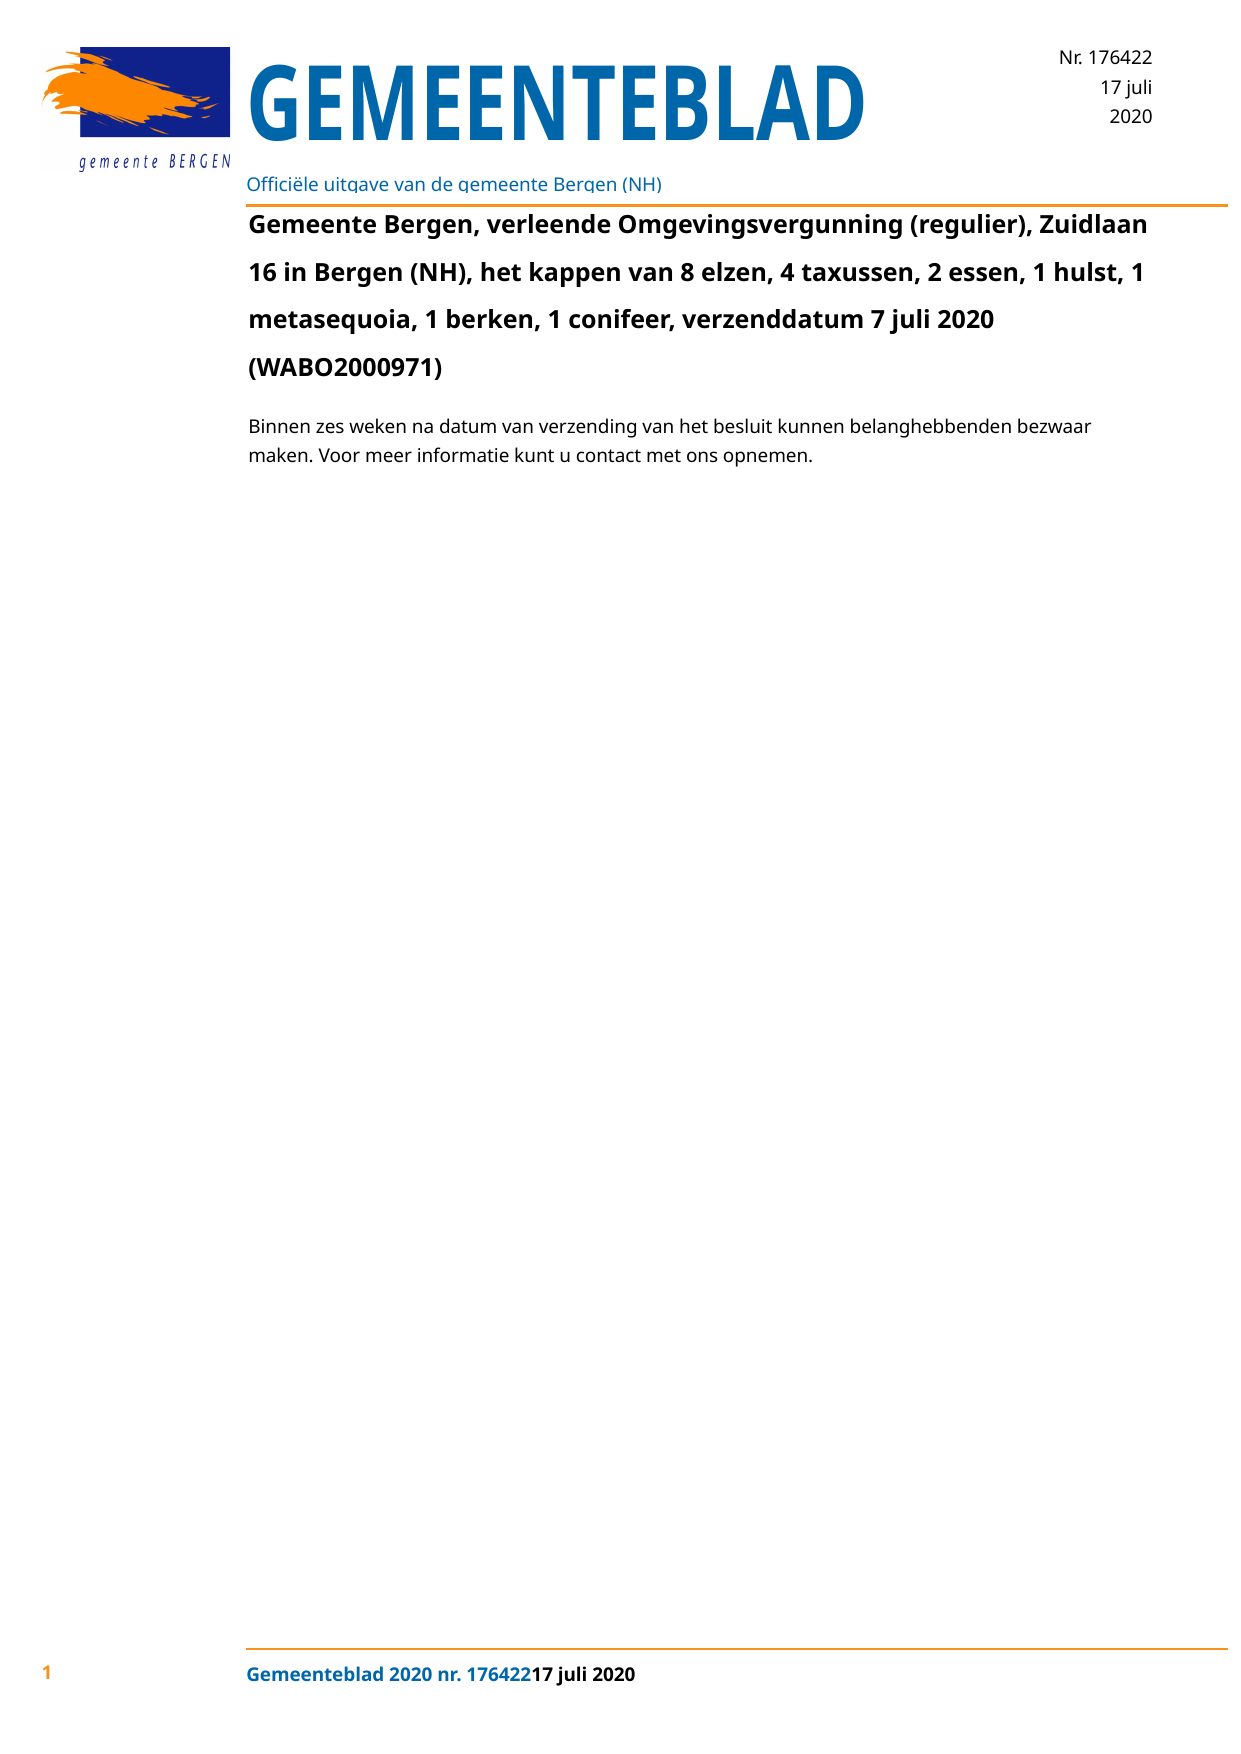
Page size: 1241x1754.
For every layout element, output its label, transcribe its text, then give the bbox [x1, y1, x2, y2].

text Binnen zes weken na datum van verzending van het besluit kunnen belanghebbenden bezwaar maken. Voor meer informatie kunt u contact met ons opnemen. [248, 413, 1152, 468]
picture [41, 47, 231, 172]
text Gemeente Bergen, verleende Omgevingsvergunning (regulier), Zuidlaan 16 in Bergen (NH), het kappen van 8 elzen, 4 taxussen, 2 essen, 1 hulst, 1 metasequoia, 1 berken, 1 conifeer, verzenddatum 7 juli 2020 (WABO2000971) [248, 207, 1152, 384]
